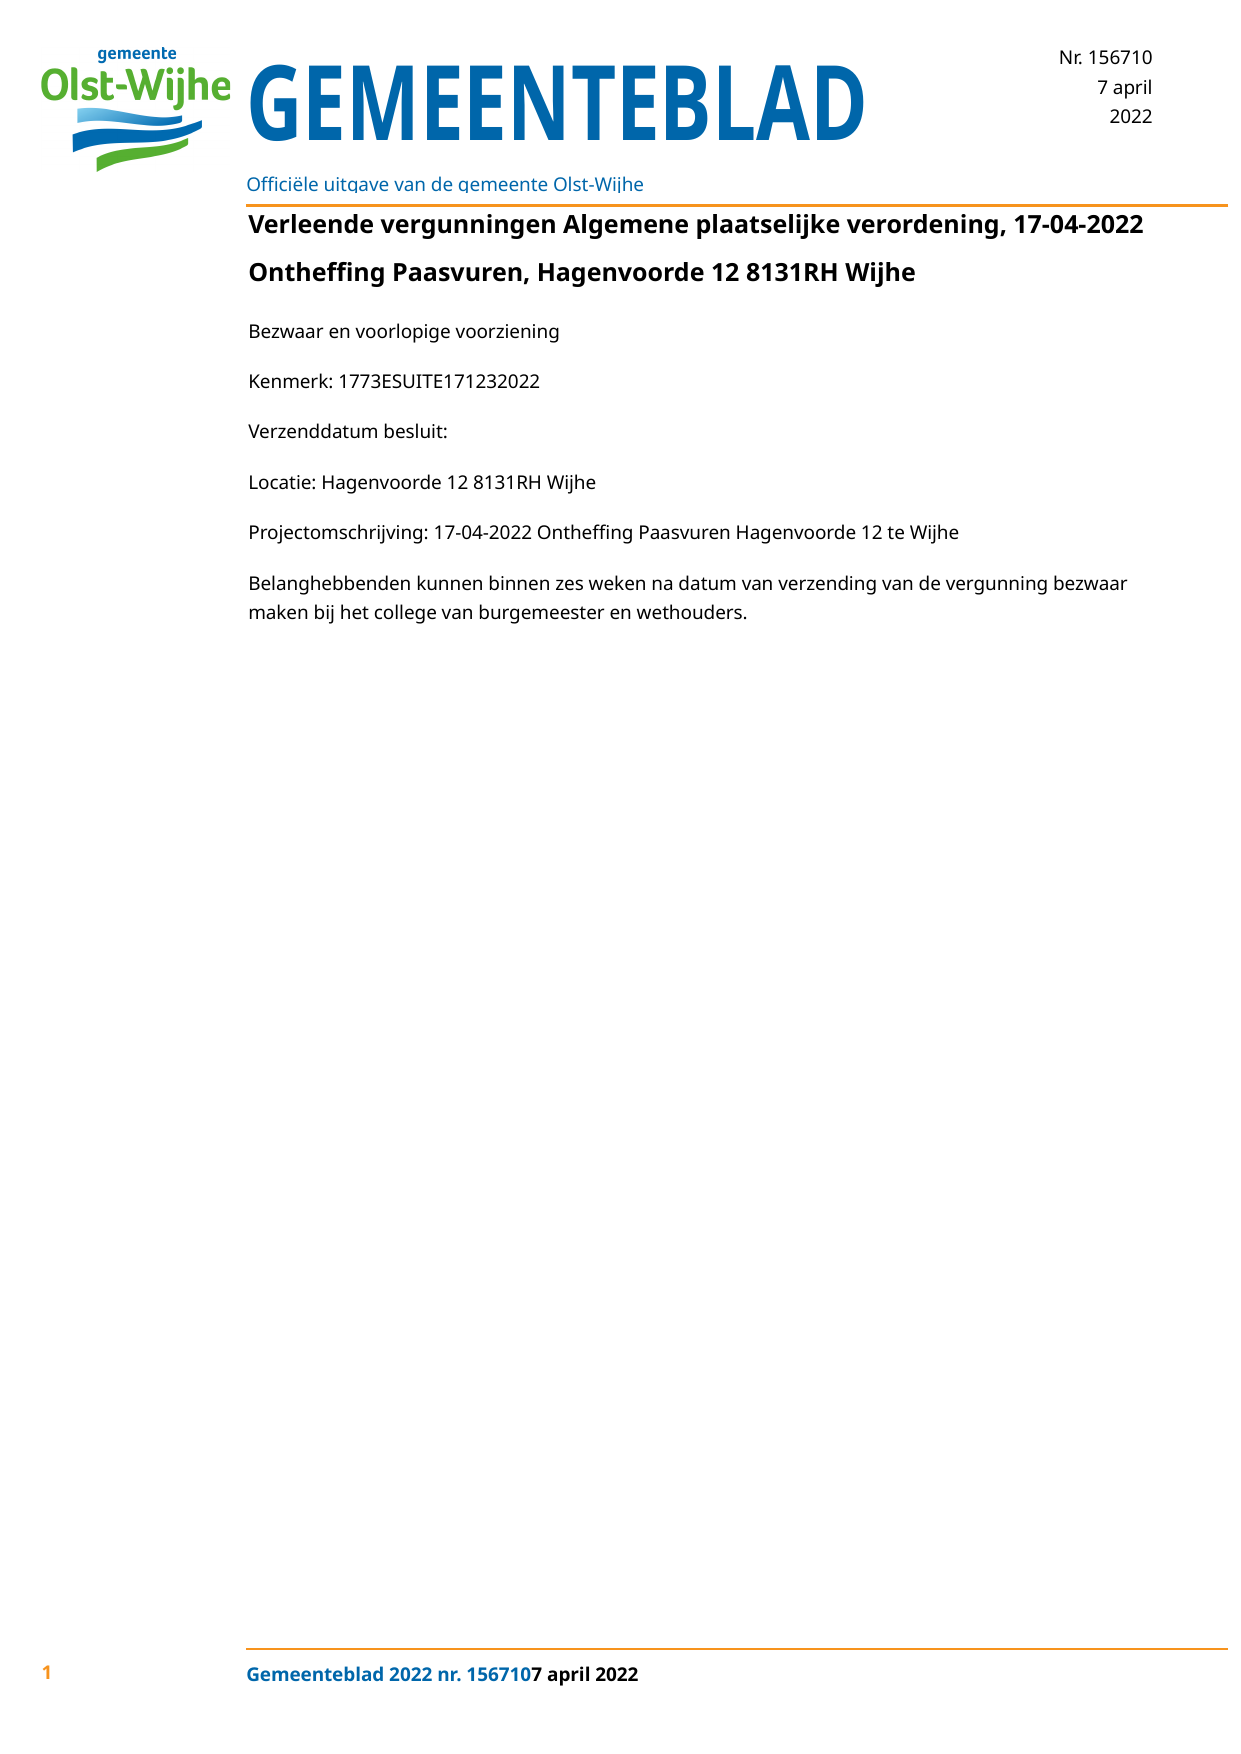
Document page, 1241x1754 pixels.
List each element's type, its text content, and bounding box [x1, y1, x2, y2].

text Belanghebbenden kunnen binnen zes weken na datum van verzending van de vergunning bezwaar maken bij het college van burgemeester en wethouders. [248, 570, 1152, 625]
text Verzenddatum besluit: [248, 419, 1152, 444]
text Kenmerk: 1773ESUITE171232022 [248, 368, 1152, 394]
picture [41, 47, 231, 172]
text Locatie: Hagenvoorde 12 8131RH Wijhe [248, 469, 1152, 495]
text Verleende vergunningen Algemene plaatselijke verordening, 17-04-2022 Ontheffing Paasvuren, Hagenvoorde 12 8131RH Wijhe [248, 207, 1152, 288]
text Bezwaar en voorlopige voorziening [248, 318, 1152, 344]
text Projectomschrijving: 17-04-2022 Ontheffing Paasvuren Hagenvoorde 12 te Wijhe [248, 519, 1152, 545]
